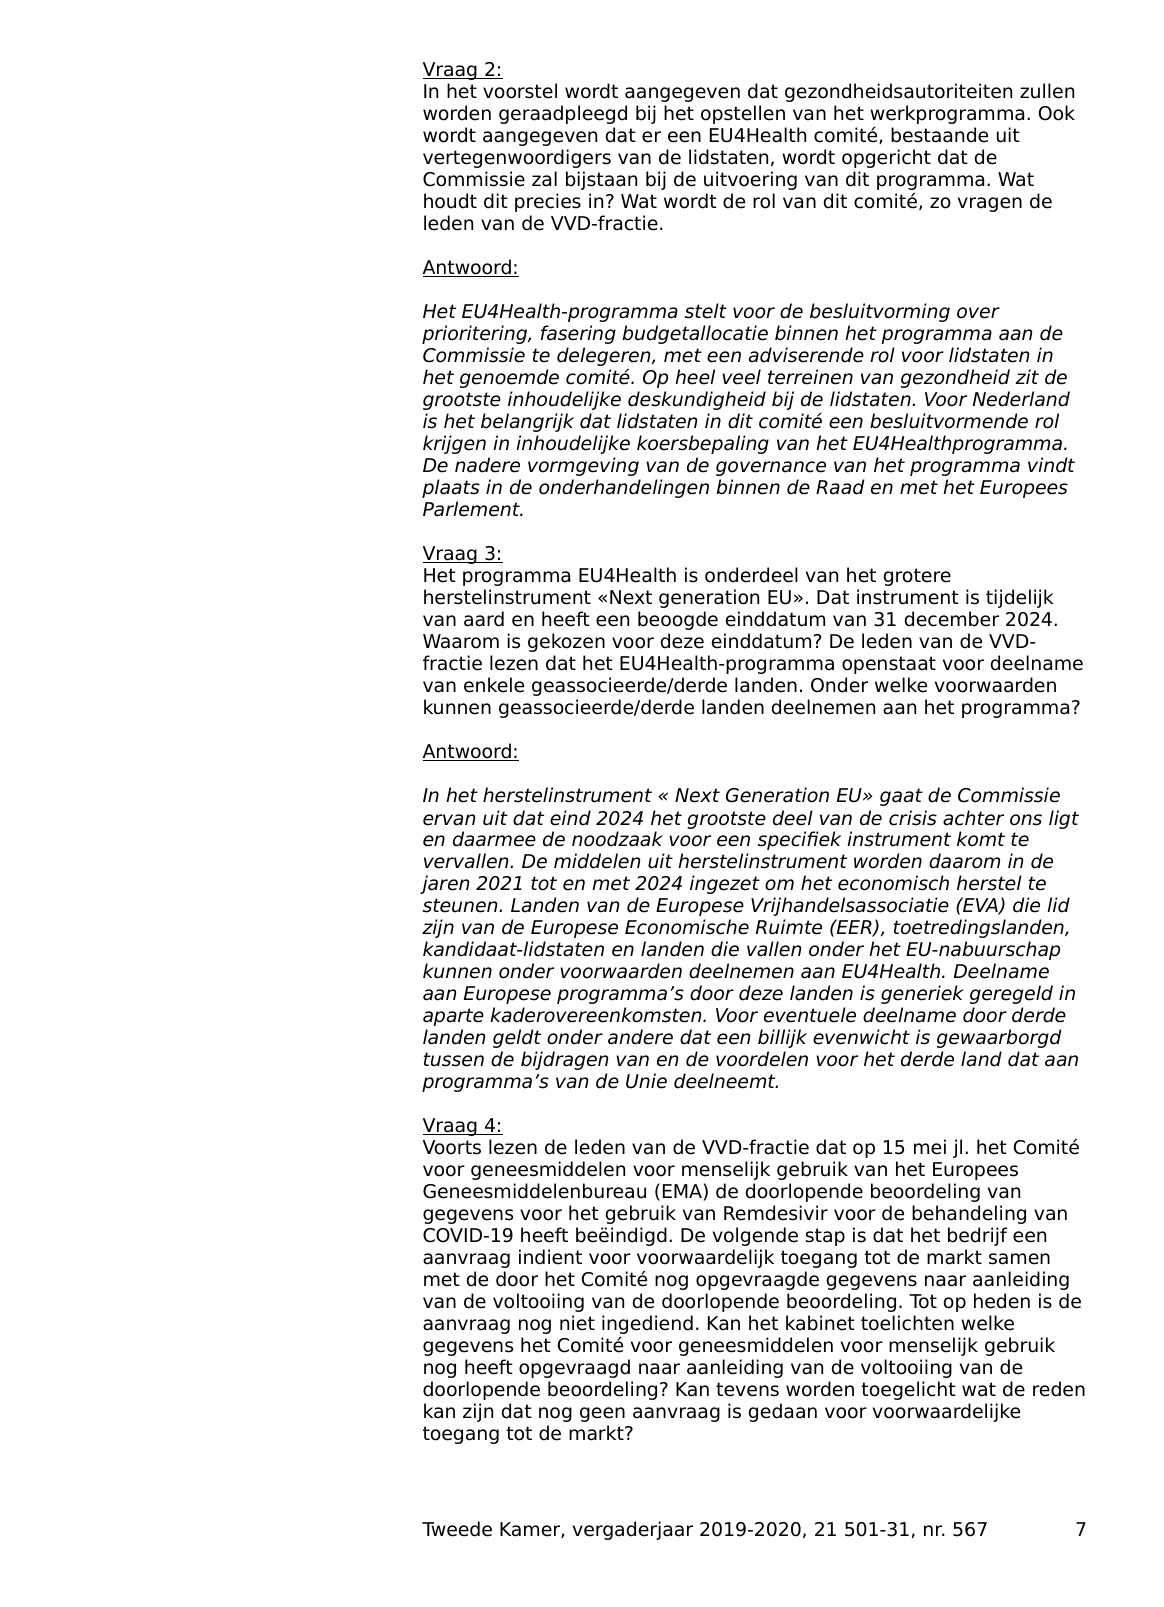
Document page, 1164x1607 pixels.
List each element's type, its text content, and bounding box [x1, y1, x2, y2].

subtitle Vraag 3: [422, 543, 1087, 565]
subtitle Vraag 4: [422, 1115, 1087, 1137]
text Het programma EU4Health is onderdeel van het grotere herstelinstrument «Next generation EU». Dat instrument is tijdelijk van aard en heeft een beoogde einddatum van 31 december 2024. Waarom is gekozen voor deze einddatum? De leden van de VVD-fractie lezen dat het EU4Health-programma openstaat voor deelname van enkele geassocieerde/derde landen. Onder welke voorwaarden kunnen geassocieerde/derde landen deelnemen aan het programma? [422, 565, 1087, 719]
text Het EU4Health-programma stelt voor de besluitvorming over prioritering, fasering budgetallocatie binnen het programma aan de Commissie te delegeren, met een adviserende rol voor lidstaten in het genoemde comité. Op heel veel terreinen van gezondheid zit de grootste inhoudelijke deskundigheid bij de lidstaten. Voor Nederland is het belangrijk dat lidstaten in dit comité een besluitvormende rol krijgen in inhoudelijke koersbepaling van het EU4Healthprogramma. [422, 301, 1087, 455]
text In het voorstel wordt aangegeven dat gezondheidsautoriteiten zullen worden geraadpleegd bij het opstellen van het werkprogramma. Ook wordt aangegeven dat er een EU4Health comité, bestaande uit vertegenwoordigers van de lidstaten, wordt opgericht dat de Commissie zal bijstaan bij de uitvoering van dit programma. Wat houdt dit precies in? Wat wordt de rol van dit comité, zo vragen de leden van de VVD-fractie. [422, 81, 1087, 235]
text In het herstelinstrument « Next Generation EU» gaat de Commissie ervan uit dat eind 2024 het grootste deel van de crisis achter ons ligt en daarmee de noodzaak voor een specifiek instrument komt te vervallen. De middelen uit herstelinstrument worden daarom in de jaren 2021 tot en met 2024 ingezet om het economisch herstel te steunen. Landen van de Europese Vrijhandelsassociatie (EVA) die lid zijn van de Europese Economische Ruimte (EER), toetredingslanden, kandidaat-lidstaten en landen die vallen onder het EU-nabuurschap kunnen onder voorwaarden deelnemen aan EU4Health. Deelname aan Europese programma’s door deze landen is generiek geregeld in aparte kaderovereenkomsten. Voor eventuele deelname door derde landen geldt onder andere dat een billijk evenwicht is gewaarborgd tussen de bijdragen van en de voordelen voor het derde land dat aan programma’s van de Unie deelneemt. [422, 785, 1087, 1093]
text De nadere vormgeving van de governance van het programma vindt plaats in de onderhandelingen binnen de Raad en met het Europees Parlement. [422, 455, 1087, 521]
subtitle Antwoord: [422, 741, 1087, 763]
text Voorts lezen de leden van de VVD-fractie dat op 15 mei jl. het Comité voor geneesmiddelen voor menselijk gebruik van het Europees Geneesmiddelenbureau (EMA) de doorlopende beoordeling van gegevens voor het gebruik van Remdesivir voor de behandeling van COVID-19 heeft beëindigd. De volgende stap is dat het bedrijf een aanvraag indient voor voorwaardelijk toegang tot de markt samen met de door het Comité nog opgevraagde gegevens naar aanleiding van de voltooiing van de doorlopende beoordeling. Tot op heden is de aanvraag nog niet ingediend. Kan het kabinet toelichten welke gegevens het Comité voor geneesmiddelen voor menselijk gebruik nog heeft opgevraagd naar aanleiding van de voltooiing van de doorlopende beoordeling? Kan tevens worden toegelicht wat de reden kan zijn dat nog geen aanvraag is gedaan voor voorwaardelijke toegang tot de markt? [422, 1137, 1087, 1445]
subtitle Antwoord: [422, 257, 1087, 279]
subtitle Vraag 2: [422, 59, 1087, 81]
